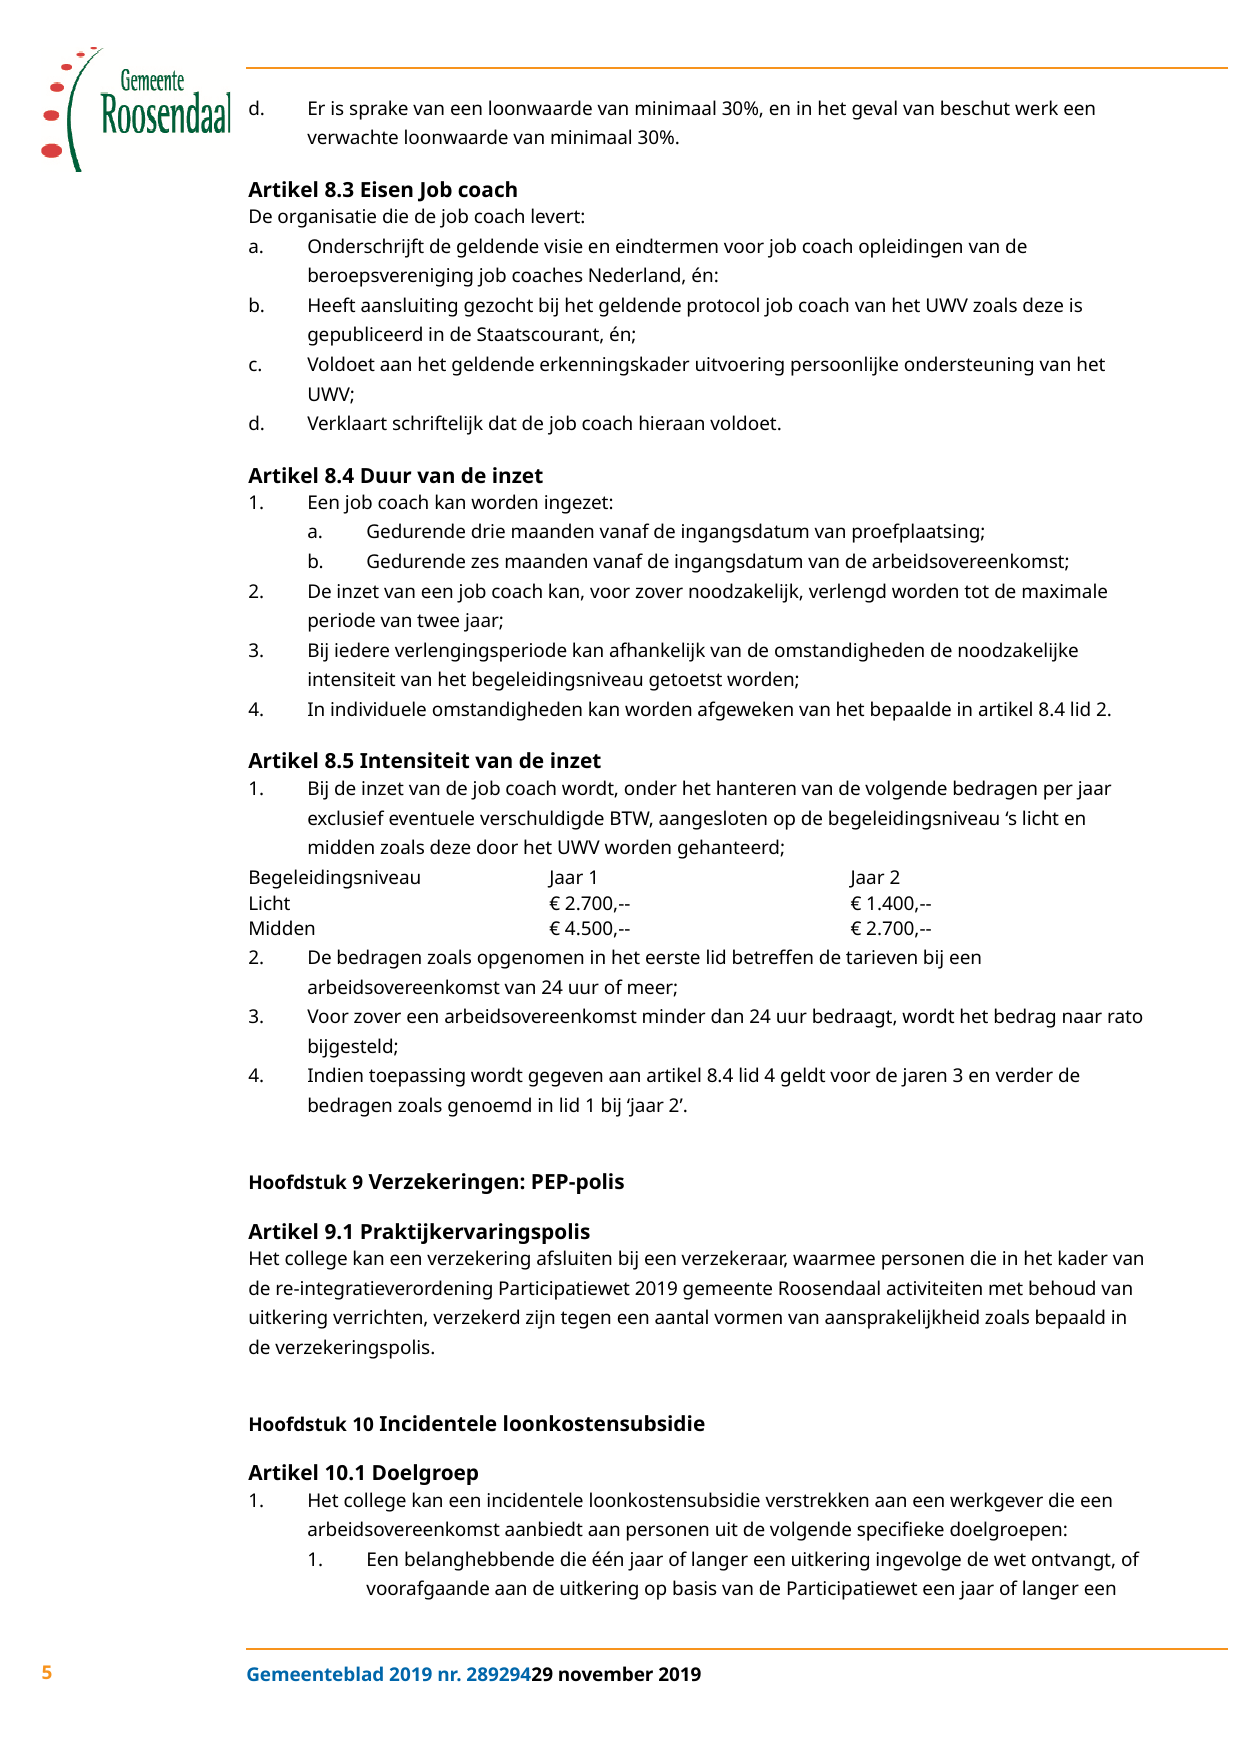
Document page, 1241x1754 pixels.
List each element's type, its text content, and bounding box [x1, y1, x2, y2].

list Voldoet aan het geldende erkenningskader uitvoering persoonlijke ondersteuning van het UWV; [248, 351, 1152, 406]
text Artikel 10.1 Doelgroep [248, 1458, 1152, 1487]
list Bij de inzet van de job coach wordt, onder het hanteren van de volgende bedragen per jaar exclusief eventuele verschuldigde BTW, aangesloten op de begeleidingsniveau ‘s licht en midden zoals deze door het UWV worden gehanteerd; [248, 775, 1152, 860]
table_header Begeleidingsniveau [248, 864, 549, 890]
list Bij iedere verlengingsperiode kan afhankelijk van de omstandigheden de noodzakelijke intensiteit van het begeleidingsniveau getoetst worden; [248, 637, 1152, 692]
table_cell Midden [248, 915, 549, 941]
list Gedurende drie maanden vanaf de ingangsdatum van proefplaatsing; [307, 519, 1152, 544]
list De inzet van een job coach kan, voor zover noodzakelijk, verlengd worden tot de maximale periode van twee jaar; [248, 578, 1152, 633]
text Artikel 9.1 Praktijkervaringspolis [248, 1217, 1152, 1245]
list Onderschrijft de geldende visie en eindtermen voor job coach opleidingen van de beroepsvereniging job coaches Nederland, én: [248, 233, 1152, 288]
text De organisatie die de job coach levert: [248, 203, 1152, 229]
list Gedurende zes maanden vanaf de ingangsdatum van de arbeidsovereenkomst; [307, 548, 1152, 574]
table_header Jaar 2 [850, 864, 1152, 890]
text Artikel 8.3 Eisen Job coach [248, 175, 1152, 203]
list Heeft aansluiting gezocht bij het geldende protocol job coach van het UWV zoals deze is gepubliceerd in de Staatscourant, én; [248, 292, 1152, 347]
list Indien toepassing wordt gegeven aan artikel 8.4 lid 4 geldt voor de jaren 3 en verder de bedragen zoals genoemd in lid 1 bij ‘jaar 2’. [248, 1063, 1152, 1118]
list Een belanghebbende die één jaar of langer een uitkering ingevolge de wet ontvangt, of voorafgaande aan de uitkering op basis van de Participatiewet een jaar of langer een [307, 1546, 1152, 1601]
list Voor zover een arbeidsovereenkomst minder dan 24 uur bedraagt, wordt het bedrag naar rato bijgesteld; [248, 1003, 1152, 1059]
table_cell € 4.500,-- [549, 915, 850, 941]
list In individuele omstandigheden kan worden afgeweken van het bepaalde in artikel 8.4 lid 2. [248, 696, 1152, 722]
picture [41, 47, 231, 172]
table_cell Licht [248, 890, 549, 915]
list Het college kan een incidentele loonkostensubsidie verstrekken aan een werkgever die een arbeidsovereenkomst aanbiedt aan personen uit de volgende specifieke doelgroepen: [248, 1487, 1152, 1542]
table_cell € 2.700,-- [850, 915, 1152, 941]
text Het college kan een verzekering afsluiten bij een verzekeraar, waarmee personen die in het kader van de re-integratieverordening Participatiewet 2019 gemeente Roosendaal activiteiten met behoud van uitkering verrichten, verzekerd zijn tegen een aantal vormen van aansprakelijkheid zoals bepaald in de verzekeringspolis. [248, 1245, 1152, 1360]
list Verklaart schriftelijk dat de job coach hieraan voldoet. [248, 410, 1152, 436]
table_header Jaar 1 [549, 864, 850, 890]
text Hoofdstuk 9 Verzekeringen: PEP-polis [248, 1167, 1152, 1196]
list De bedragen zoals opgenomen in het eerste lid betreffen de tarieven bij een arbeidsovereenkomst van 24 uur of meer; [248, 944, 1152, 1000]
list Er is sprake van een loonwaarde van minimaal 30%, en in het geval van beschut werk een verwachte loonwaarde van minimaal 30%. [248, 95, 1152, 150]
list Een job coach kan worden ingezet: [248, 489, 1152, 515]
text Artikel 8.5 Intensiteit van de inzet [248, 747, 1152, 775]
text Hoofdstuk 10 Incidentele loonkostensubsidie [248, 1409, 1152, 1438]
table_cell € 1.400,-- [850, 890, 1152, 915]
text Artikel 8.4 Duur van de inzet [248, 461, 1152, 489]
table_cell € 2.700,-- [549, 890, 850, 915]
